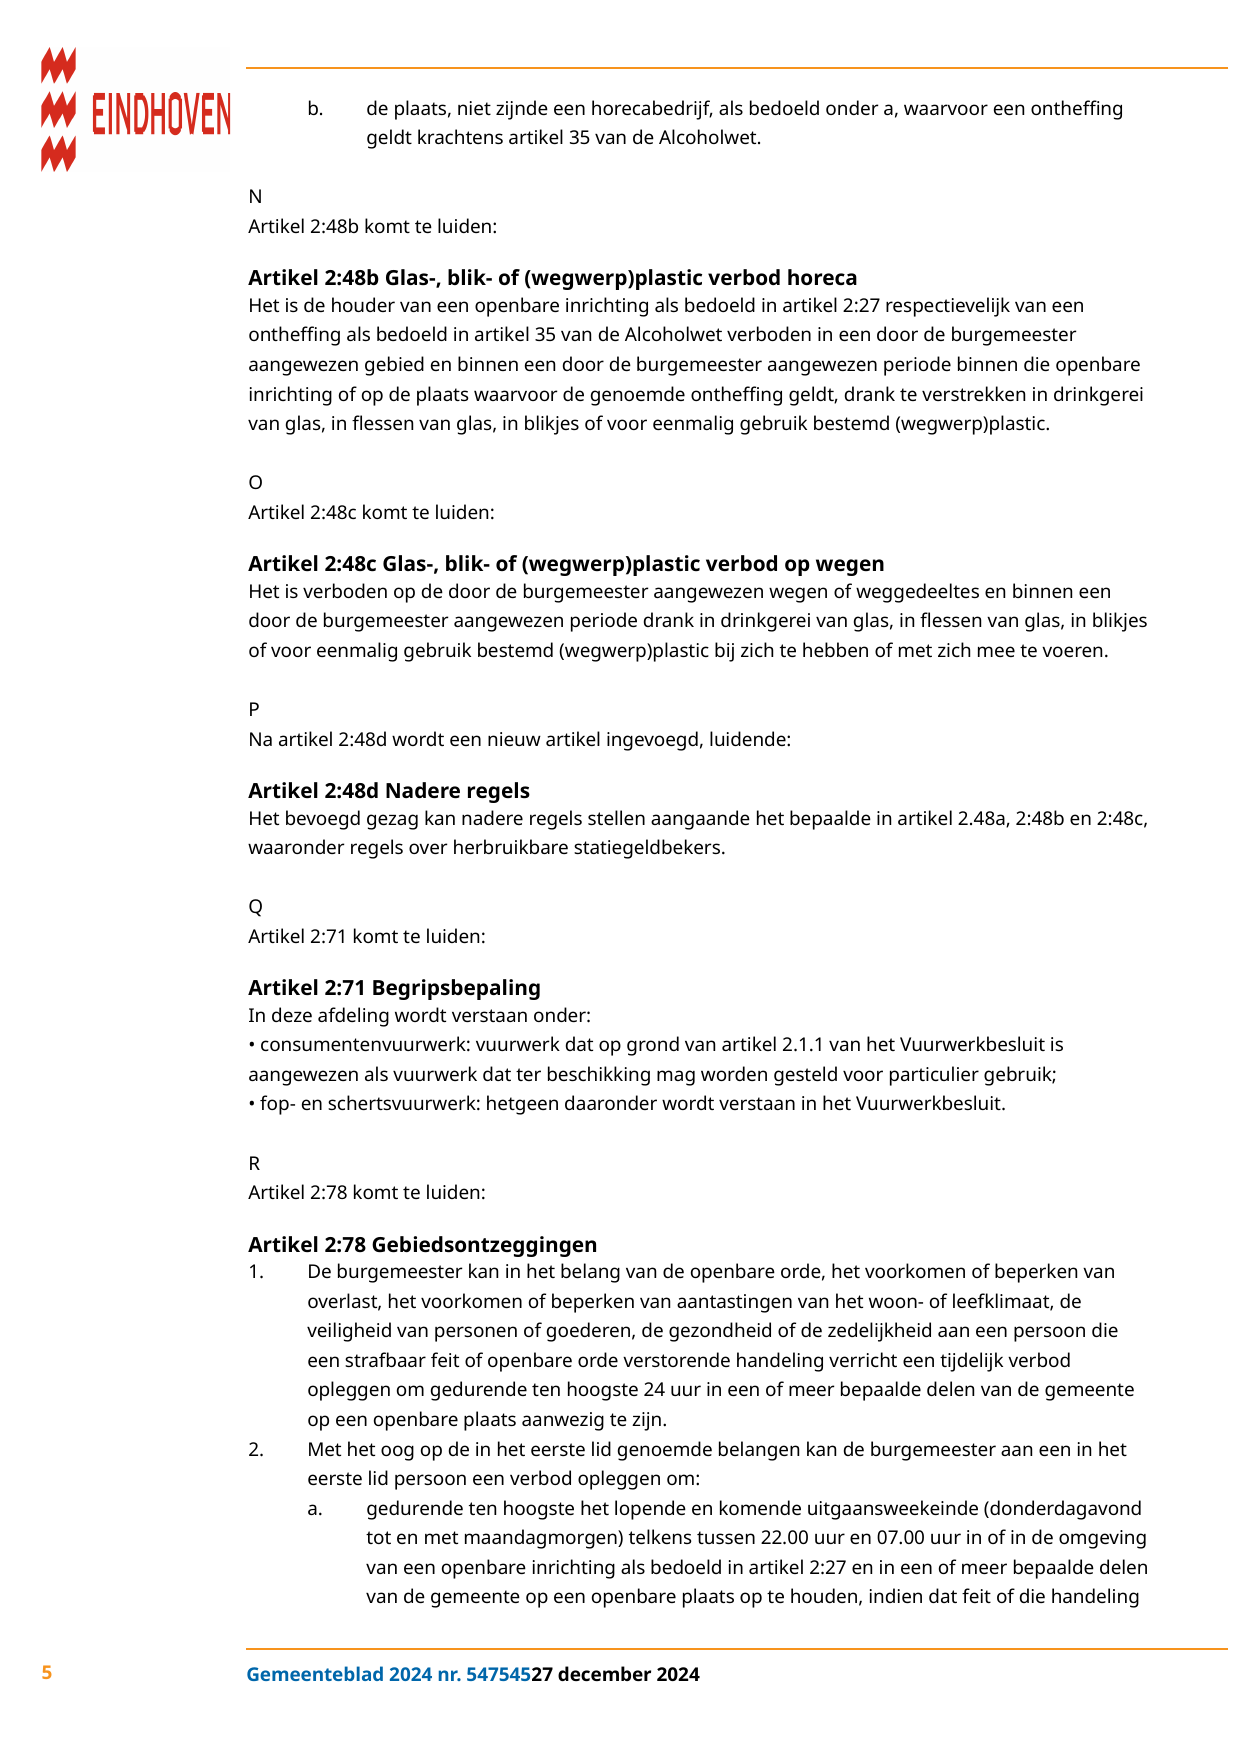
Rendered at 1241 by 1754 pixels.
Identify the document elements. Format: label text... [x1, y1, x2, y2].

text Artikel 2:48c komt te luiden: [248, 499, 1152, 525]
list De burgemeester kan in het belang van de openbare orde, het voorkomen of beperken van overlast, het voorkomen of beperken van aantastingen van het woon- of leefklimaat, de veiligheid van personen of goederen, de gezondheid of de zedelijkheid aan een persoon die een strafbaar feit of openbare orde verstorende handeling verricht een tijdelijk verbod opleggen om gedurende ten hoogste 24 uur in een of meer bepaalde delen van de gemeente op een openbare plaats aanwezig te zijn. [248, 1258, 1152, 1432]
text Het bevoegd gezag kan nadere regels stellen aangaande het bepaalde in artikel 2.48a, 2:48b en 2:48c, waaronder regels over herbruikbare statiegeldbekers. [248, 805, 1152, 860]
text Artikel 2:48d Nadere regels [248, 776, 1152, 805]
text Artikel 2:48b komt te luiden: [248, 213, 1152, 239]
text Artikel 2:48b Glas-, blik- of (wegwerp)plastic verbod horeca [248, 263, 1152, 292]
list Met het oog op de in het eerste lid genoemde belangen kan de burgemeester aan een in het eerste lid persoon een verbod opleggen om: [248, 1436, 1152, 1491]
text Het is verboden op de door de burgemeester aangewezen wegen of weggedeeltes en binnen een door de burgemeester aangewezen periode drank in drinkgerei van glas, in flessen van glas, in blikjes of voor eenmalig gebruik bestemd (wegwerp)plastic bij zich te hebben of met zich mee te voeren. [248, 578, 1152, 663]
text Artikel 2:78 Gebiedsontzeggingen [248, 1230, 1152, 1258]
text • fop- en schertsvuurwerk: hetgeen daaronder wordt verstaan in het Vuurwerkbesluit. [248, 1091, 1152, 1116]
text Artikel 2:78 komt te luiden: [248, 1179, 1152, 1205]
text Q [248, 893, 1152, 919]
text N [248, 183, 1152, 209]
text In deze afdeling wordt verstaan onder: [248, 1002, 1152, 1028]
text Het is de houder van een openbare inrichting als bedoeld in artikel 2:27 respectievelijk van een ontheffing als bedoeld in artikel 35 van de Alcoholwet verboden in een door de burgemeester aangewezen gebied en binnen een door de burgemeester aangewezen periode binnen die openbare inrichting of op de plaats waarvoor de genoemde ontheffing geldt, drank te verstrekken in drinkgerei van glas, in flessen van glas, in blikjes of voor eenmalig gebruik bestemd (wegwerp)plastic. [248, 292, 1152, 436]
picture [41, 47, 231, 172]
list gedurende ten hoogste het lopende en komende uitgaansweekeinde (donderdagavond tot en met maandagmorgen) telkens tussen 22.00 uur en 07.00 uur in of in de omgeving van een openbare inrichting als bedoeld in artikel 2:27 en in een of meer bepaalde delen van de gemeente op een openbare plaats op te houden, indien dat feit of die handeling [307, 1495, 1152, 1609]
text • consumentenvuurwerk: vuurwerk dat op grond van artikel 2.1.1 van het Vuurwerkbesluit is aangewezen als vuurwerk dat ter beschikking mag worden gesteld voor particulier gebruik; [248, 1031, 1152, 1087]
text R [248, 1150, 1152, 1176]
text Artikel 2:71 komt te luiden: [248, 923, 1152, 949]
text Artikel 2:48c Glas-, blik- of (wegwerp)plastic verbod op wegen [248, 549, 1152, 578]
list de plaats, niet zijnde een horecabedrijf, als bedoeld onder a, waarvoor een ontheffing geldt krachtens artikel 35 van de Alcoholwet. [307, 95, 1152, 150]
text P [248, 696, 1152, 722]
text Na artikel 2:48d wordt een nieuw artikel ingevoegd, luidende: [248, 726, 1152, 752]
text Artikel 2:71 Begripsbepaling [248, 973, 1152, 1002]
text O [248, 469, 1152, 495]
